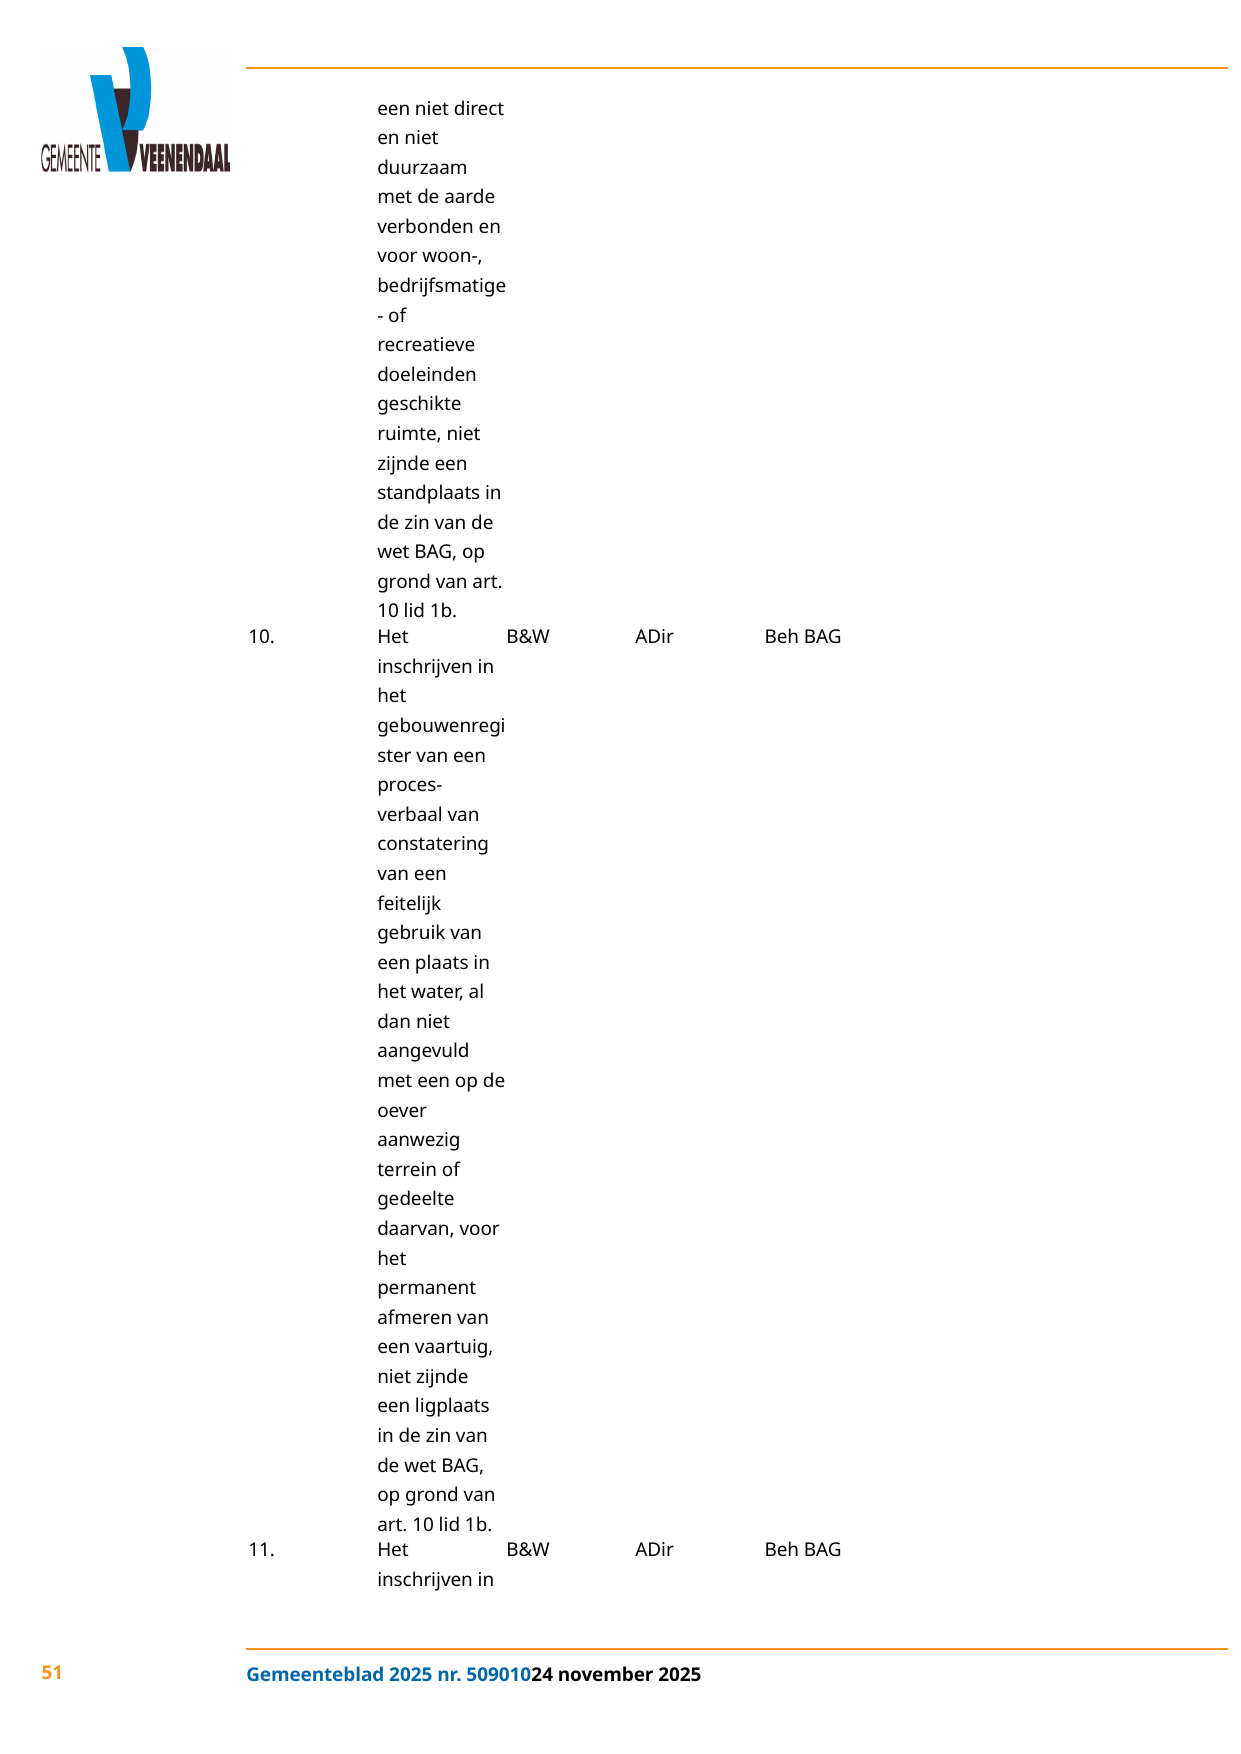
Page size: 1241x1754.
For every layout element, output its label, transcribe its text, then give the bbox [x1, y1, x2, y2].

table_cell B&W [506, 624, 635, 1537]
table_cell Het inschrijven in het gebouwenregister van een proces-verbaal van constatering van een feitelijk gebruik van een plaats in het water, al dan niet aangevuld met een op de oever aanwezig terrein of gedeelte daarvan, voor het permanent afmeren van een vaartuig, niet zijnde een ligplaats in de zin van de wet BAG, op grond van art. 10 lid 1b. [377, 624, 506, 1537]
table_cell ADir [635, 1537, 764, 1592]
table_cell ADir [635, 624, 764, 1537]
picture [123, 47, 231, 172]
table_cell Beh BAG [764, 624, 893, 1537]
picture [41, 47, 130, 172]
table_cell een niet direct en niet duurzaam met de aarde verbonden en voor woon-, bedrijfsmatige- of recreatieve doeleinden geschikte ruimte, niet zijnde een standplaats in de zin van de wet BAG, op grond van art. 10 lid 1b. [377, 95, 506, 623]
table_cell [1023, 1537, 1152, 1592]
table_cell [1023, 95, 1152, 623]
table_cell [635, 95, 764, 623]
table_cell [764, 95, 893, 623]
table_cell Het inschrijven in [377, 1537, 506, 1592]
table_cell Beh BAG [764, 1537, 893, 1592]
table_cell [506, 95, 635, 623]
table_cell [894, 95, 1022, 623]
table_cell [248, 95, 377, 623]
table_cell B&W [506, 1537, 635, 1592]
table_cell [248, 624, 377, 1537]
table_cell [894, 1537, 1022, 1592]
table_cell [248, 1537, 377, 1592]
table_cell [1023, 624, 1152, 1537]
table_cell [894, 624, 1022, 1537]
